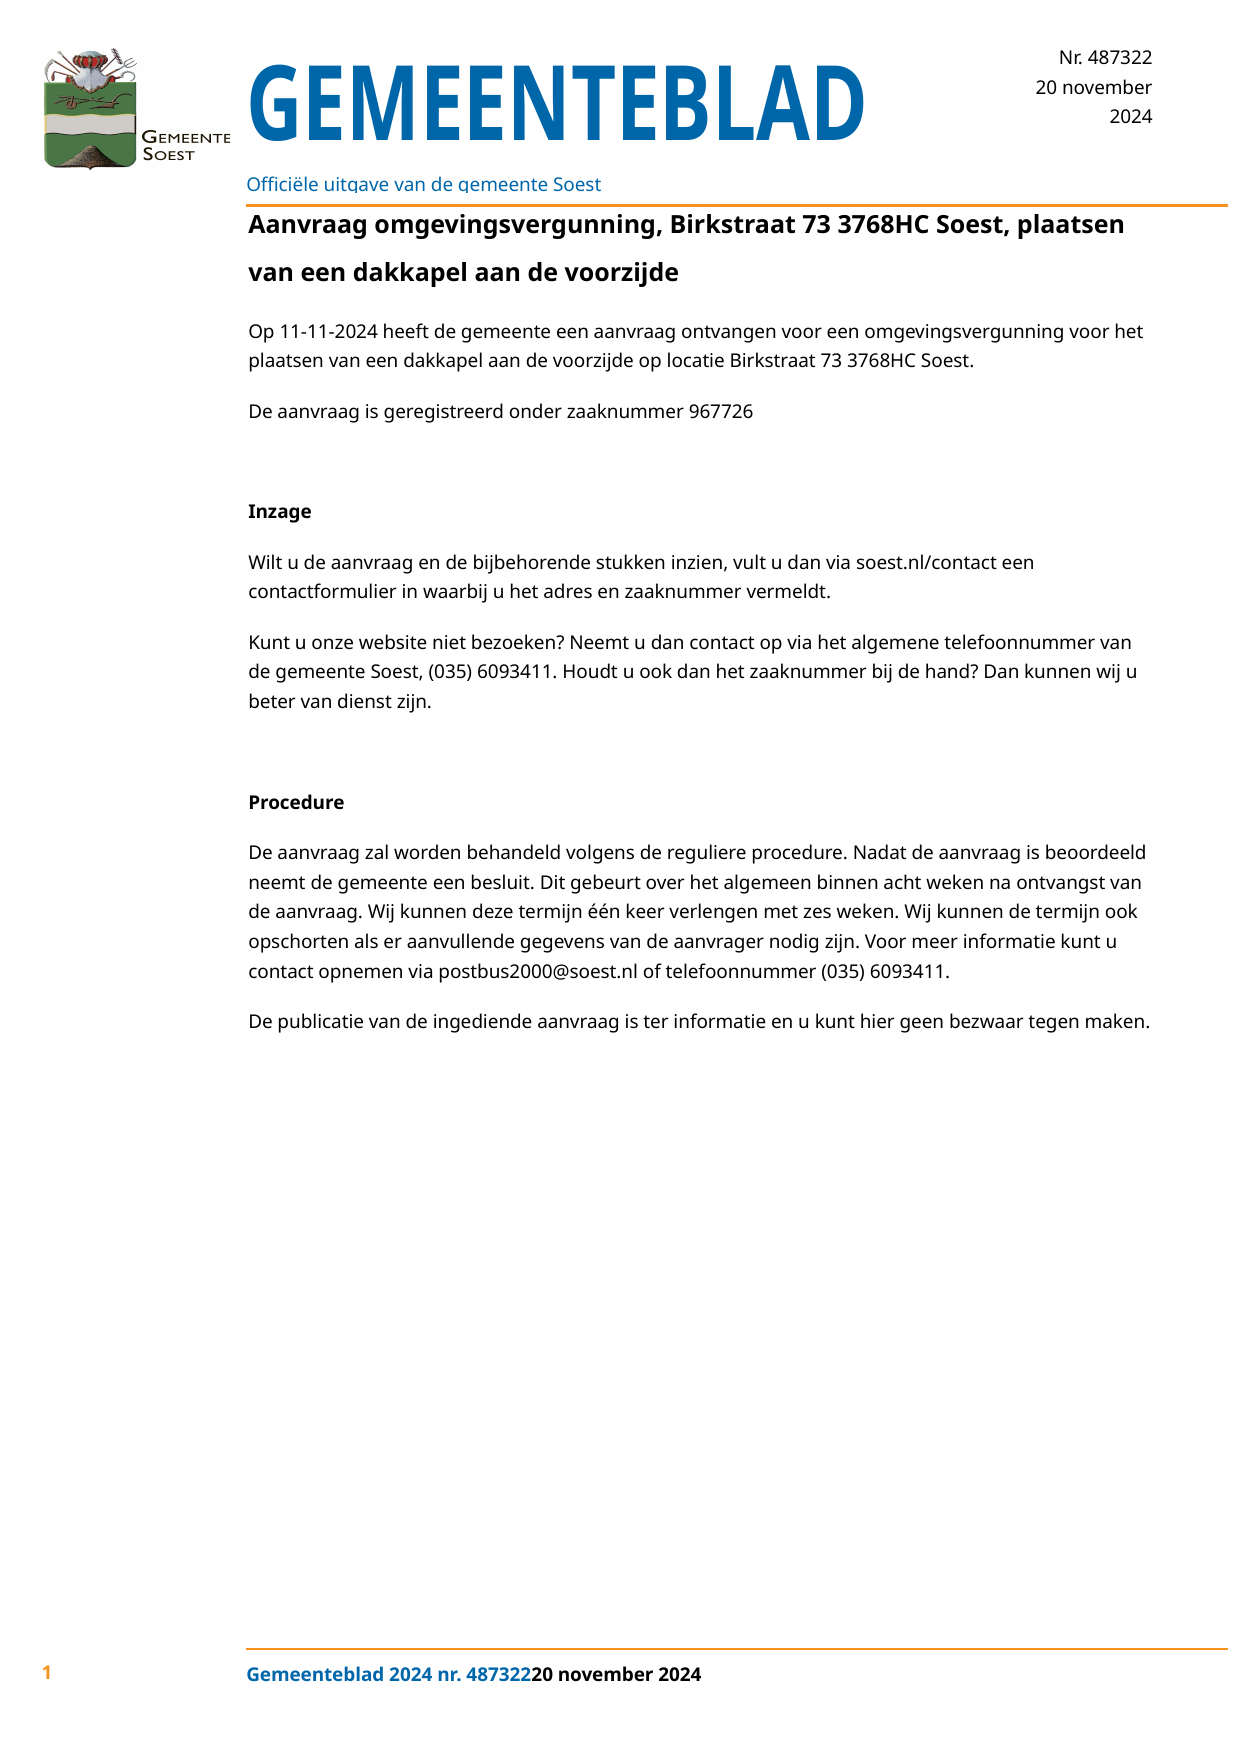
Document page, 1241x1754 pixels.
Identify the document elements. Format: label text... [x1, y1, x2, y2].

text De aanvraag is geregistreerd onder zaaknummer 967726 [248, 398, 1152, 424]
text Aanvraag omgevingsvergunning, Birkstraat 73 3768HC Soest, plaatsen van een dakkapel aan de voorzijde [248, 207, 1152, 288]
text Wilt u de aanvraag en de bijbehorende stukken inzien, vult u dan via soest.nl/contact een contactformulier in waarbij u het adres en zaaknummer vermeldt. [248, 549, 1152, 604]
text De aanvraag zal worden behandeld volgens de reguliere procedure. Nadat de aanvraag is beoordeeld neemt de gemeente een besluit. Dit gebeurt over het algemeen binnen acht weken na ontvangst van de aanvraag. Wij kunnen deze termijn één keer verlengen met zes weken. Wij kunnen de termijn ook opschorten als er aanvullende gegevens van de aanvrager nodig zijn. Voor meer informatie kunt u contact opnemen via postbus2000@soest.nl of telefoonnummer (035) 6093411. [248, 839, 1152, 984]
picture [41, 47, 231, 172]
text De publicatie van de ingediende aanvraag is ter informatie en u kunt hier geen bezwaar tegen maken. [248, 1008, 1152, 1034]
text Procedure [248, 789, 1152, 815]
text Op 11-11-2024 heeft de gemeente een aanvraag ontvangen voor een omgevingsvergunning voor het plaatsen van een dakkapel aan de voorzijde op locatie Birkstraat 73 3768HC Soest. [248, 318, 1152, 373]
text Kunt u onze website niet bezoeken? Neemt u dan contact op via het algemene telefoonnummer van de gemeente Soest, (035) 6093411. Houdt u ook dan het zaaknummer bij de hand? Dan kunnen wij u beter van dienst zijn. [248, 629, 1152, 714]
text Inzage [248, 499, 1152, 524]
